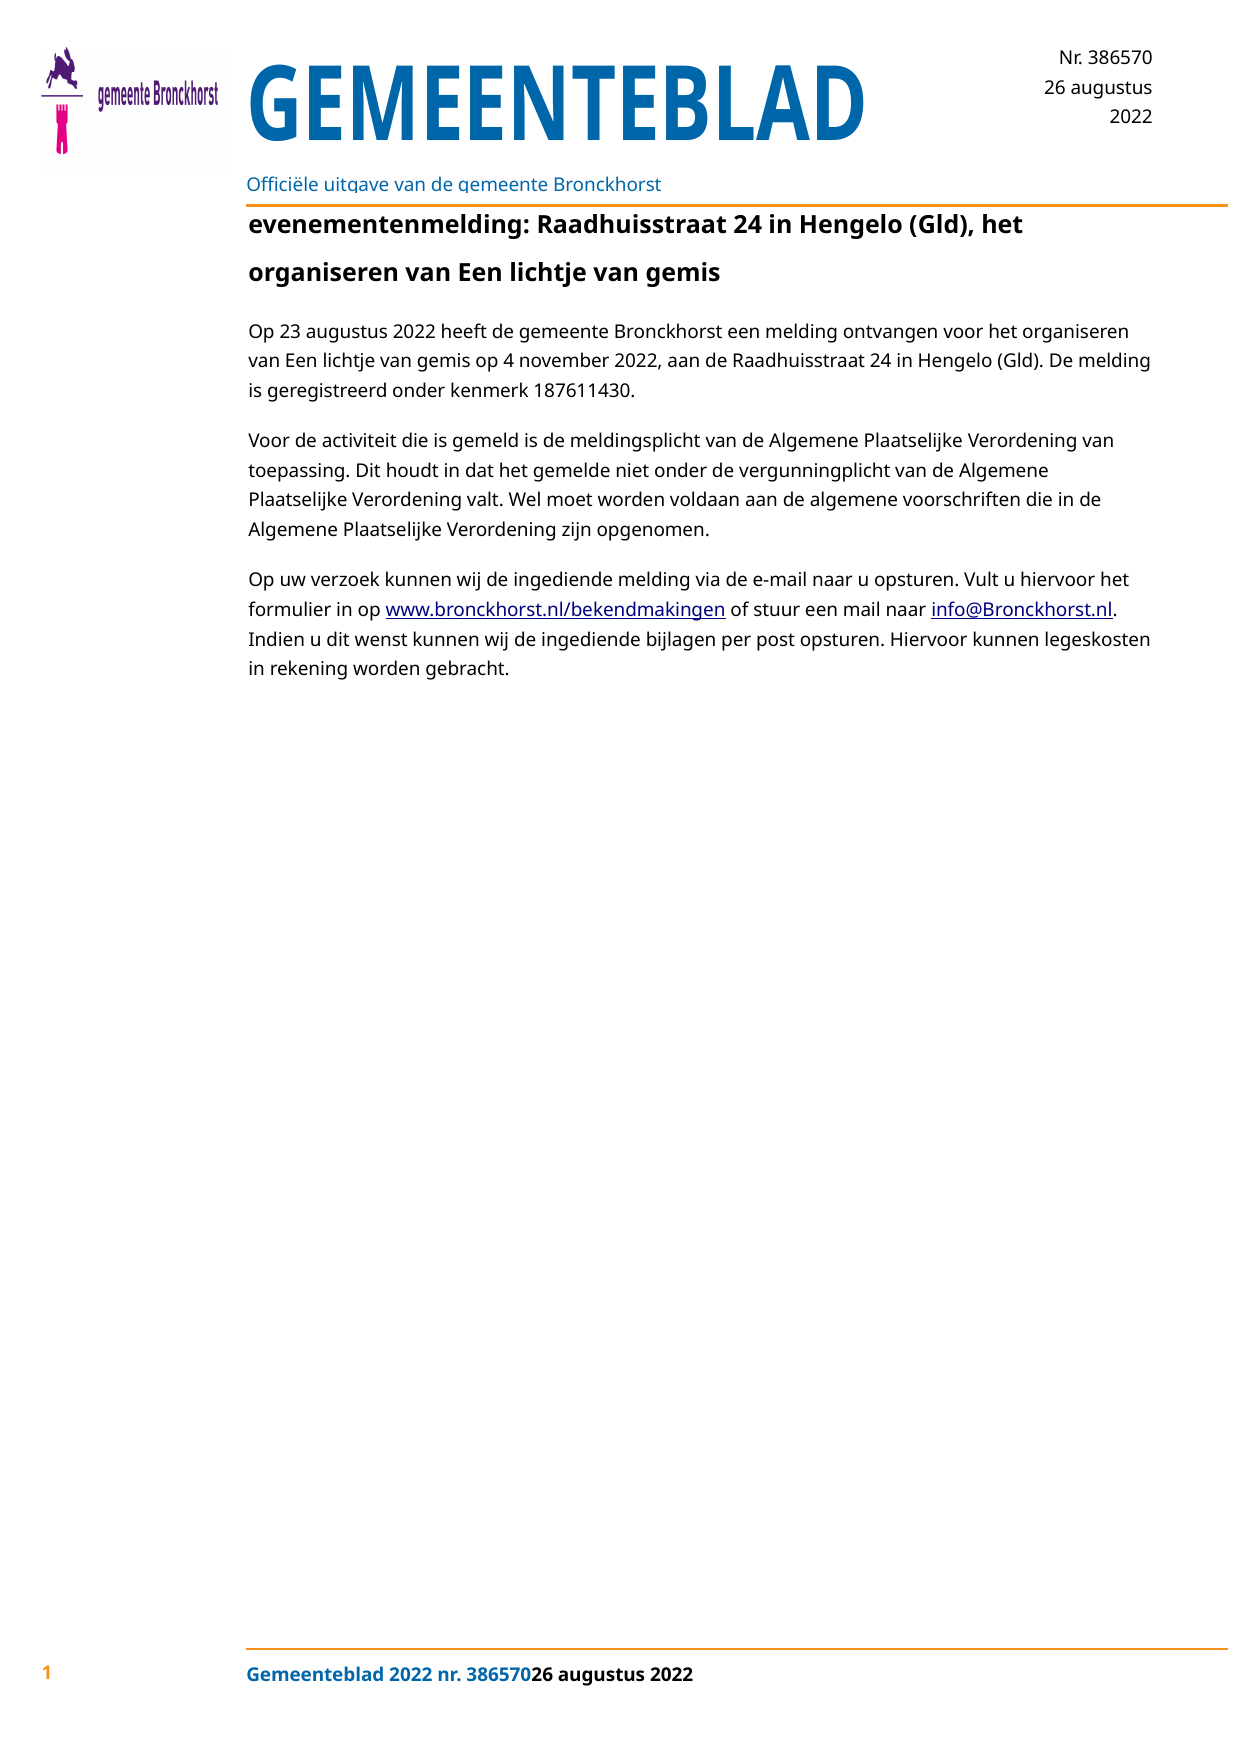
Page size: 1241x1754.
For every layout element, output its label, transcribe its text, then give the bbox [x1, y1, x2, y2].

text Op uw verzoek kunnen wij de ingediende melding via de e-mail naar u opsturen. Vult u hiervoor het formulier in op www.bronckhorst.nl/bekendmakingen of stuur een mail naar info@Bronckhorst.nl. Indien u dit wenst kunnen wij de ingediende bijlagen per post opsturen. Hiervoor kunnen legeskosten in rekening worden gebracht. [248, 567, 1152, 681]
text evenementenmelding: Raadhuisstraat 24 in Hengelo (Gld), het organiseren van Een lichtje van gemis [248, 207, 1152, 288]
picture [41, 47, 231, 172]
text Op 23 augustus 2022 heeft de gemeente Bronckhorst een melding ontvangen voor het organiseren van Een lichtje van gemis op 4 november 2022, aan de Raadhuisstraat 24 in Hengelo (Gld). De melding is geregistreerd onder kenmerk 187611430. [248, 318, 1152, 403]
text Voor de activiteit die is gemeld is de meldingsplicht van de Algemene Plaatselijke Verordening van toepassing. Dit houdt in dat het gemelde niet onder de vergunningplicht van de Algemene Plaatselijke Verordening valt. Wel moet worden voldaan aan de algemene voorschriften die in de Algemene Plaatselijke Verordening zijn opgenomen. [248, 427, 1152, 542]
